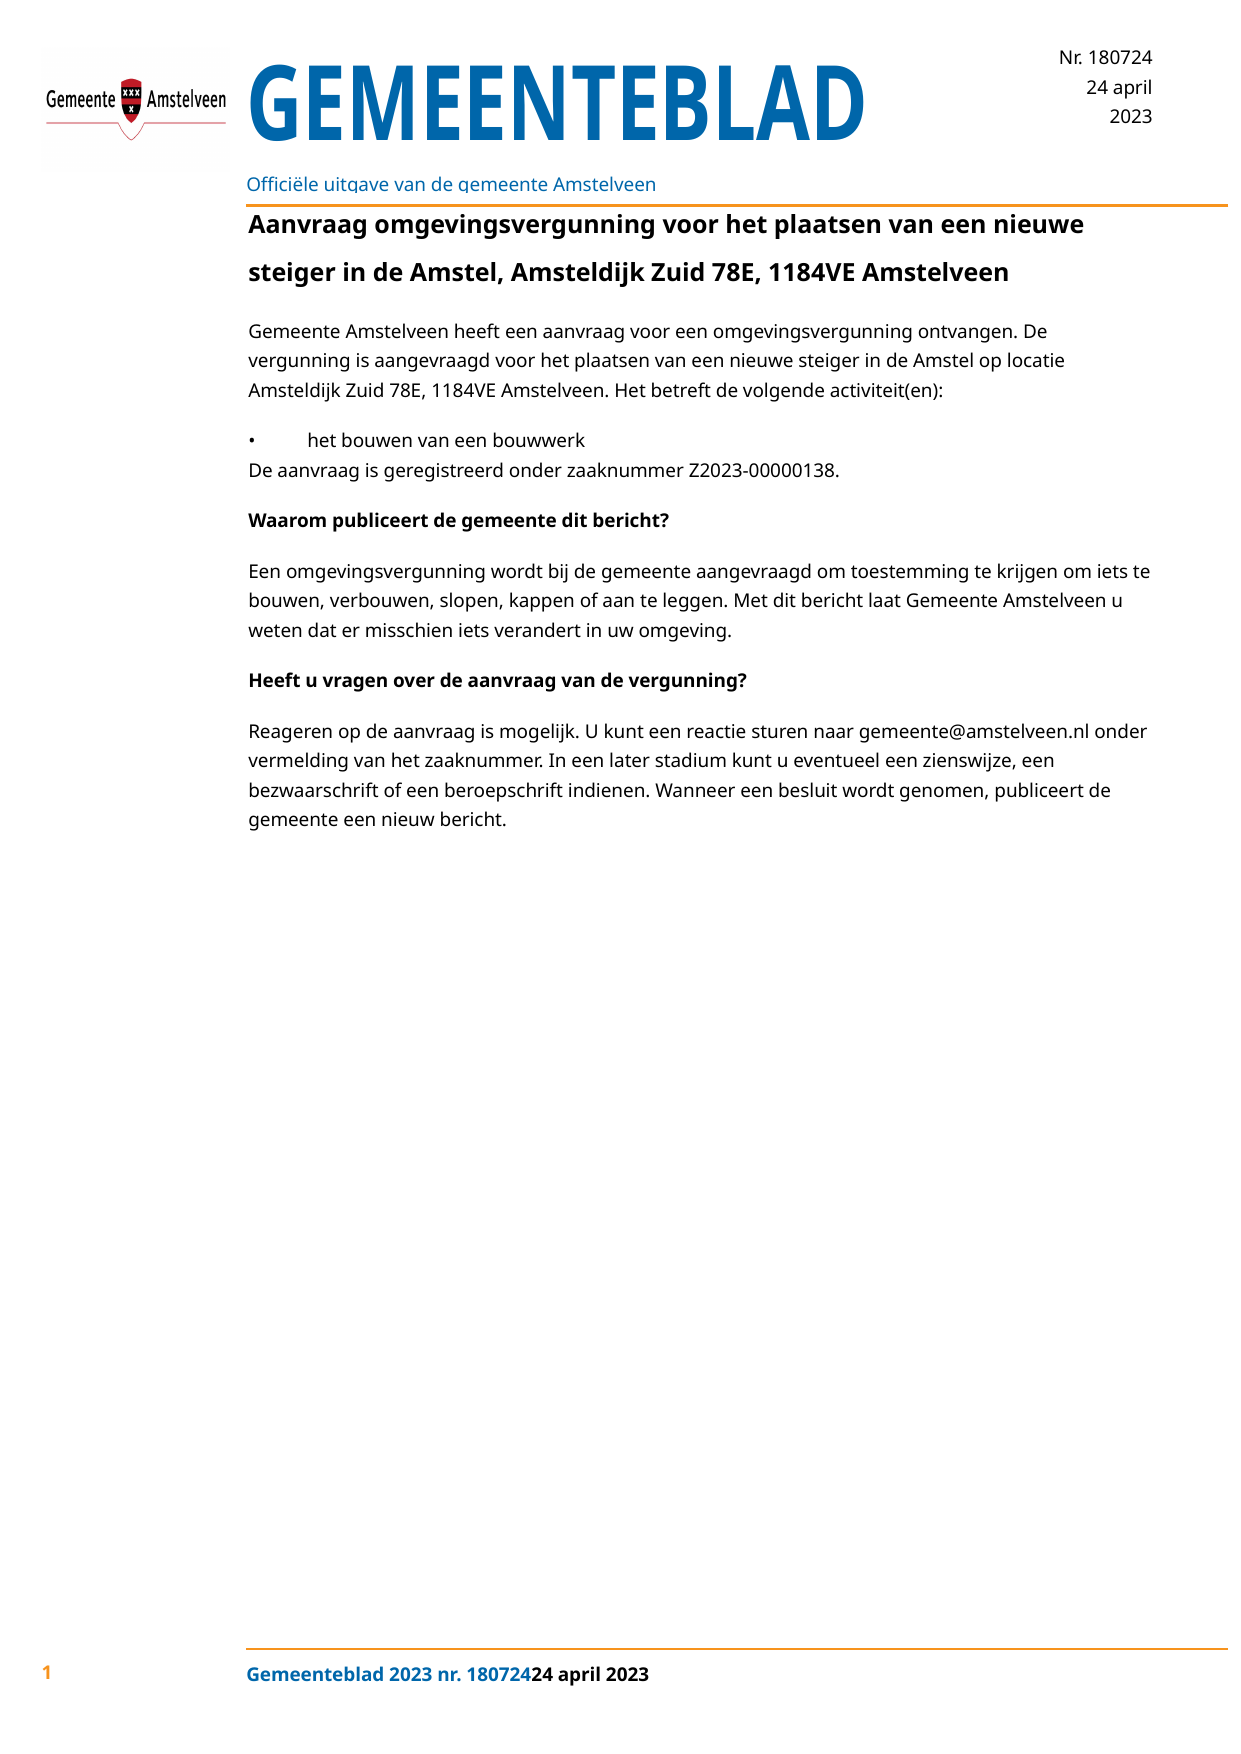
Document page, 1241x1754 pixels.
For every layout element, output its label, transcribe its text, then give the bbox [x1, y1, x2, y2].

text Waarom publiceert de gemeente dit bericht? [248, 507, 1152, 533]
text Een omgevingsvergunning wordt bij de gemeente aangevraagd om toestemming te krijgen om iets te bouwen, verbouwen, slopen, kappen of aan te leggen. Met dit bericht laat Gemeente Amstelveen u weten dat er misschien iets verandert in uw omgeving. [248, 558, 1152, 643]
text De aanvraag is geregistreerd onder zaaknummer Z2023-00000138. [248, 457, 1152, 483]
text Gemeente Amstelveen heeft een aanvraag voor een omgevingsvergunning ontvangen. De vergunning is aangevraagd voor het plaatsen van een nieuwe steiger in de Amstel op locatie Amsteldijk Zuid 78E, 1184VE Amstelveen. Het betreft de volgende activiteit(en): [248, 318, 1152, 403]
list het bouwen van een bouwwerk [248, 427, 1152, 453]
text Aanvraag omgevingsvergunning voor het plaatsen van een nieuwe steiger in de Amstel, Amsteldijk Zuid 78E, 1184VE Amstelveen [248, 207, 1152, 288]
text Reageren op de aanvraag is mogelijk. U kunt een reactie sturen naar gemeente@amstelveen.nl onder vermelding van het zaaknummer. In een later stadium kunt u eventueel een zienswijze, een bezwaarschrift of een beroepschrift indienen. Wanneer een besluit wordt genomen, publiceert de gemeente een nieuw bericht. [248, 718, 1152, 832]
text Heeft u vragen over de aanvraag van de vergunning? [248, 667, 1152, 693]
picture [41, 47, 231, 172]
